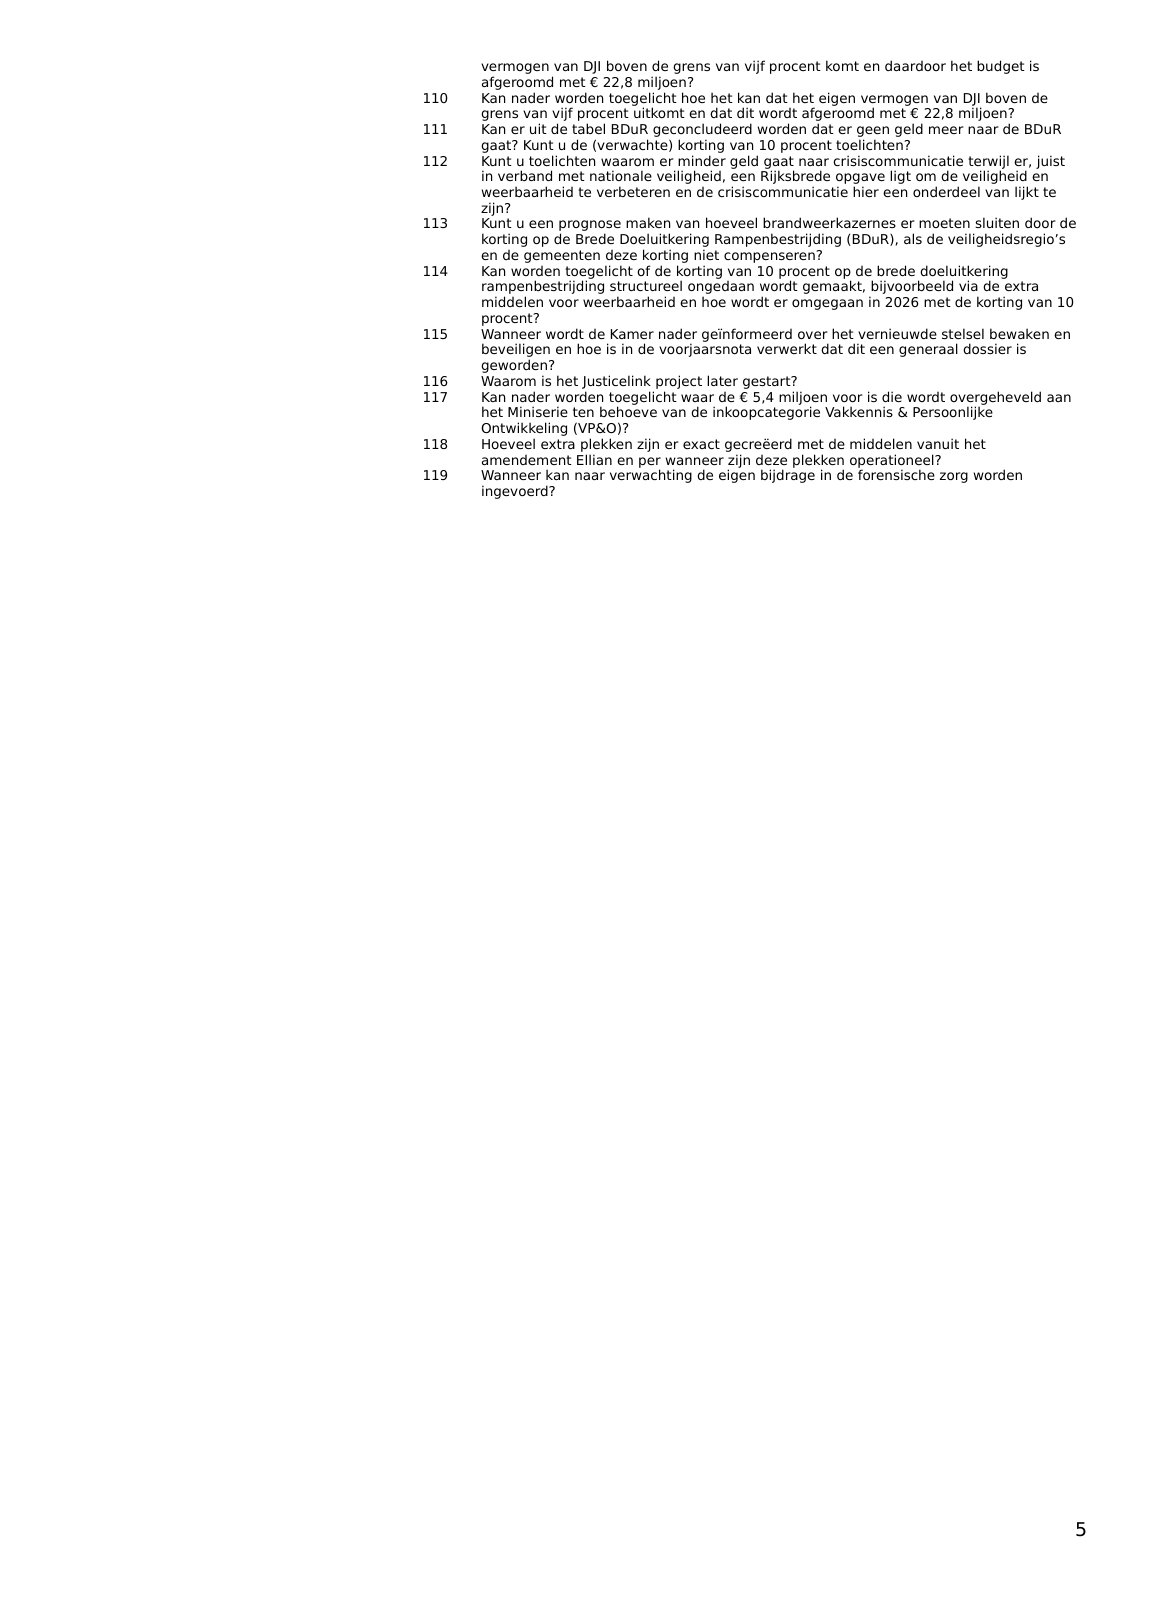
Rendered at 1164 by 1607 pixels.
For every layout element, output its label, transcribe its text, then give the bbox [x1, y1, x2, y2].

table_cell [422, 59, 475, 91]
table_cell 112 [422, 154, 475, 216]
table_cell Kan er uit de tabel BDuR geconcludeerd worden dat er geen geld meer naar de BDuR gaat? Kunt u de (verwachte) korting van 10 procent toelichten? [475, 122, 1087, 153]
table_cell 110 [422, 91, 475, 122]
table_cell 111 [422, 122, 475, 153]
table_cell 118 [422, 437, 475, 468]
table_cell Kunt u een prognose maken van hoeveel brandweerkazernes er moeten sluiten door de korting op de Brede Doeluitkering Rampenbestrijding (BDuR), als de veiligheidsregio’s en de gemeenten deze korting niet compenseren? [475, 216, 1087, 263]
table_cell vermogen van DJI boven de grens van vijf procent komt en daardoor het budget is afgeroomd met € 22,8 miljoen? [475, 59, 1087, 91]
table_cell Hoeveel extra plekken zijn er exact gecreëerd met de middelen vanuit het amendement Ellian en per wanneer zijn deze plekken operationeel? [475, 437, 1087, 468]
table_cell Wanneer kan naar verwachting de eigen bijdrage in de forensische zorg worden ingevoerd? [475, 468, 1087, 499]
table_cell 119 [422, 468, 475, 499]
table_cell 115 [422, 326, 475, 374]
table_cell Kan nader worden toegelicht waar de € 5,4 miljoen voor is die wordt overgeheveld aan het Miniserie ten behoeve van de inkoopcategorie Vakkennis & Persoonlĳke Ontwikkeling (VP&O)? [475, 389, 1087, 437]
table_cell Wanneer wordt de Kamer nader geïnformeerd over het vernieuwde stelsel bewaken en beveiligen en hoe is in de voorjaarsnota verwerkt dat dit een generaal dossier is geworden? [475, 326, 1087, 374]
table_cell Waarom is het Justicelink project later gestart? [475, 374, 1087, 389]
table_cell Kan worden toegelicht of de korting van 10 procent op de brede doeluitkering rampenbestrijding structureel ongedaan wordt gemaakt, bijvoorbeeld via de extra middelen voor weerbaarheid en hoe wordt er omgegaan in 2026 met de korting van 10 procent? [475, 264, 1087, 326]
table_cell Kunt u toelichten waarom er minder geld gaat naar crisiscommunicatie terwijl er, juist in verband met nationale veiligheid, een Rijksbrede opgave ligt om de veiligheid en weerbaarheid te verbeteren en de crisiscommunicatie hier een onderdeel van lijkt te zijn? [475, 154, 1087, 216]
table_cell 113 [422, 216, 475, 263]
table_cell 117 [422, 389, 475, 437]
table_cell 116 [422, 374, 475, 389]
table_cell 114 [422, 264, 475, 326]
table_cell Kan nader worden toegelicht hoe het kan dat het eigen vermogen van DJI boven de grens van vijf procent uitkomt en dat dit wordt afgeroomd met € 22,8 miljoen? [475, 91, 1087, 122]
